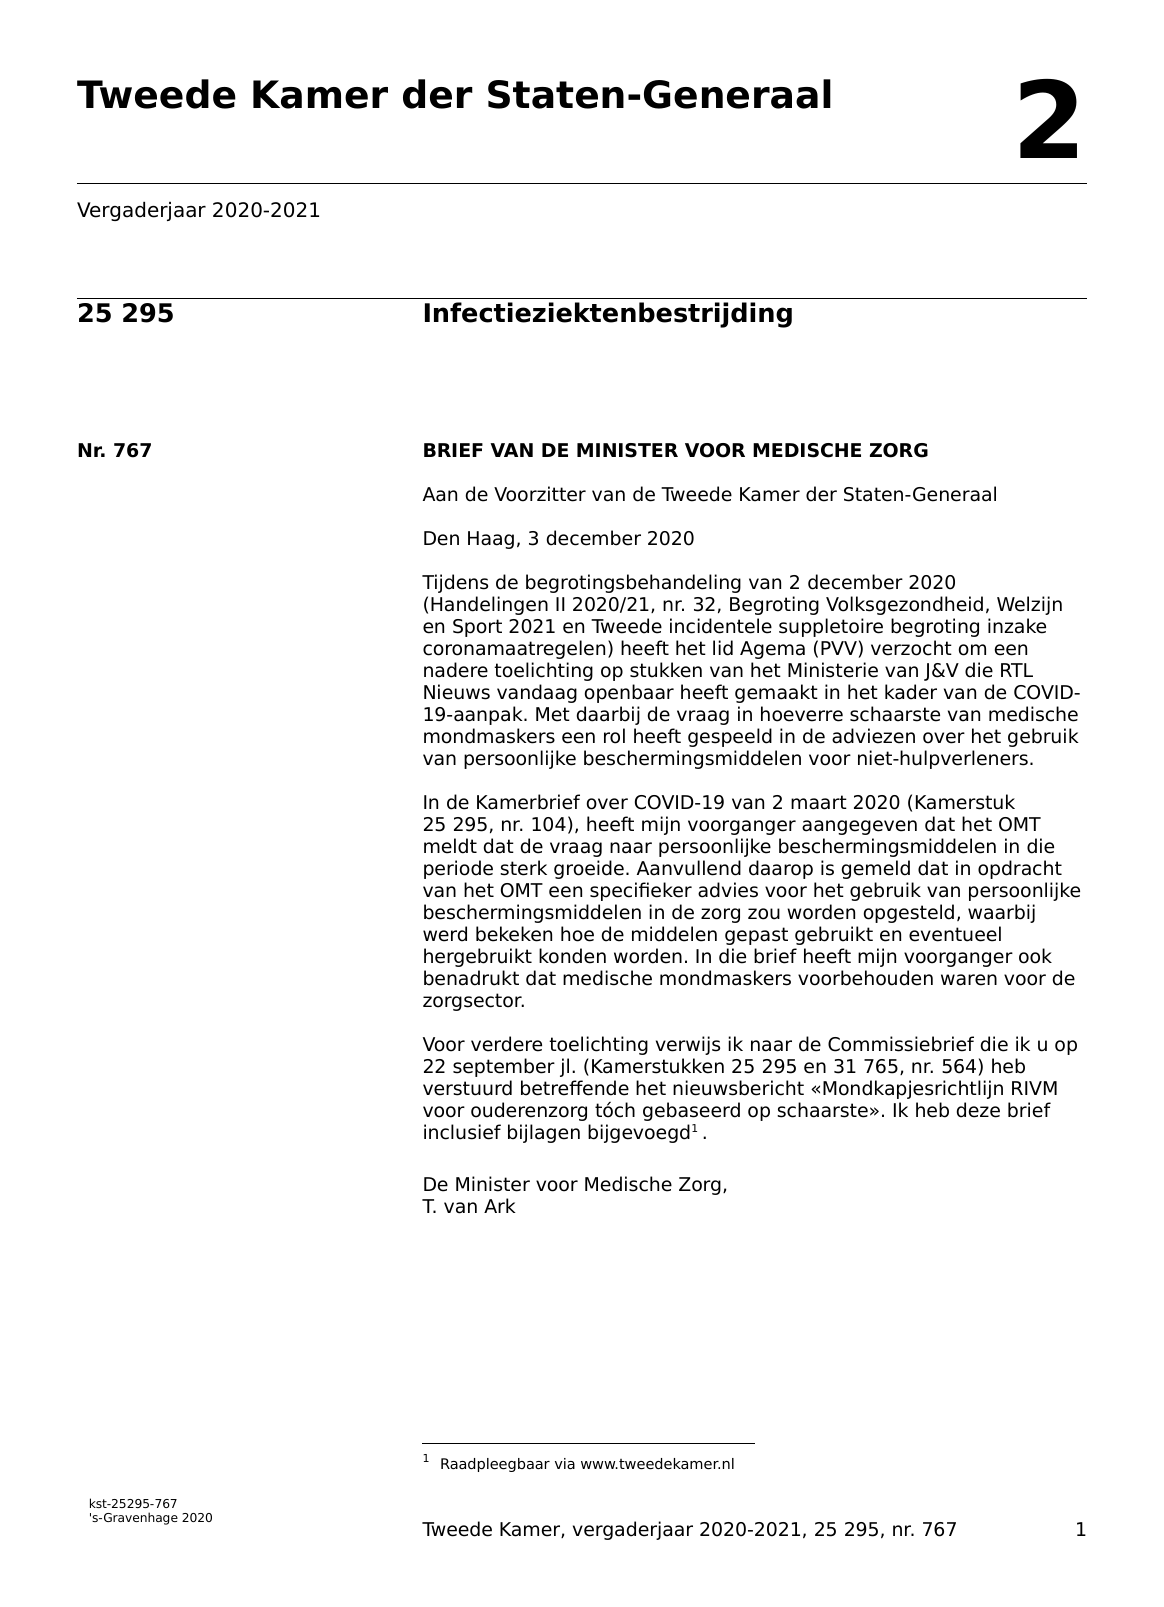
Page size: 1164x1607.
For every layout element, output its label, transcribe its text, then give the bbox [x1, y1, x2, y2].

subtitle Nr. 767 BRIEF VAN DE MINISTER VOOR MEDISCHE ZORG [77, 440, 1087, 462]
text In de Kamerbrief over COVID-19 van 2 maart 2020 (Kamerstuk 25 295, nr. 104), heeft mijn voorganger aangegeven dat het OMT meldt dat de vraag naar persoonlijke beschermingsmiddelen in die periode sterk groeide. Aanvullend daarop is gemeld dat in opdracht van het OMT een specifieker advies voor het gebruik van persoonlijke beschermingsmiddelen in de zorg zou worden opgesteld, waarbij werd bekeken hoe de middelen gepast gebruikt en eventueel hergebruikt konden worden. In die brief heeft mijn voorganger ook benadrukt dat medische mondmaskers voorbehouden waren voor de zorgsector. [422, 792, 1087, 1012]
text Aan de Voorzitter van de Tweede Kamer der Staten-Generaal [422, 484, 1087, 506]
text Tijdens de begrotingsbehandeling van 2 december 2020 (Handelingen II 2020/21, nr. 32, Begroting Volksgezondheid, Welzijn en Sport 2021 en Tweede incidentele suppletoire begroting inzake coronamaatregelen) heeft het lid Agema (PVV) verzocht om een nadere toelichting op stukken van het Ministerie van J&V die RTL Nieuws vandaag openbaar heeft gemaakt in het kader van de COVID-19-aanpak. Met daarbij de vraag in hoeverre schaarste van medische mondmaskers een rol heeft gespeeld in de adviezen over het gebruik van persoonlijke beschermingsmiddelen voor niet-hulpverleners. [422, 572, 1087, 770]
subtitle 25 295 Infectieziektenbestrijding [77, 299, 1087, 329]
table_header Tweede Kamer der Staten-Generaal [77, 59, 886, 183]
text Raadpleegbaar via www.tweedekamer.nl [422, 1452, 1087, 1474]
text Den Haag, 3 december 2020 [422, 528, 1087, 550]
table_header 2 [886, 59, 1087, 183]
text 's-Gravenhage 2020 [88, 1511, 323, 1525]
text Voor verdere toelichting verwijs ik naar de Commissiebrief die ik u op 22 september jl. (Kamerstukken 25 295 en 31 765, nr. 564) heb verstuurd betreffende het nieuwsbericht «Mondkapjesrichtlijn RIVM voor ouderenzorg tóch gebaseerd op schaarste». Ik heb deze brief inclusief bijlagen bijgevoegd. [422, 1034, 1087, 1144]
text De Minister voor Medische Zorg, T. van Ark [422, 1174, 1087, 1218]
table_cell Vergaderjaar 2020-2021 [77, 184, 1087, 298]
text kst-25295-767 [88, 1497, 323, 1511]
